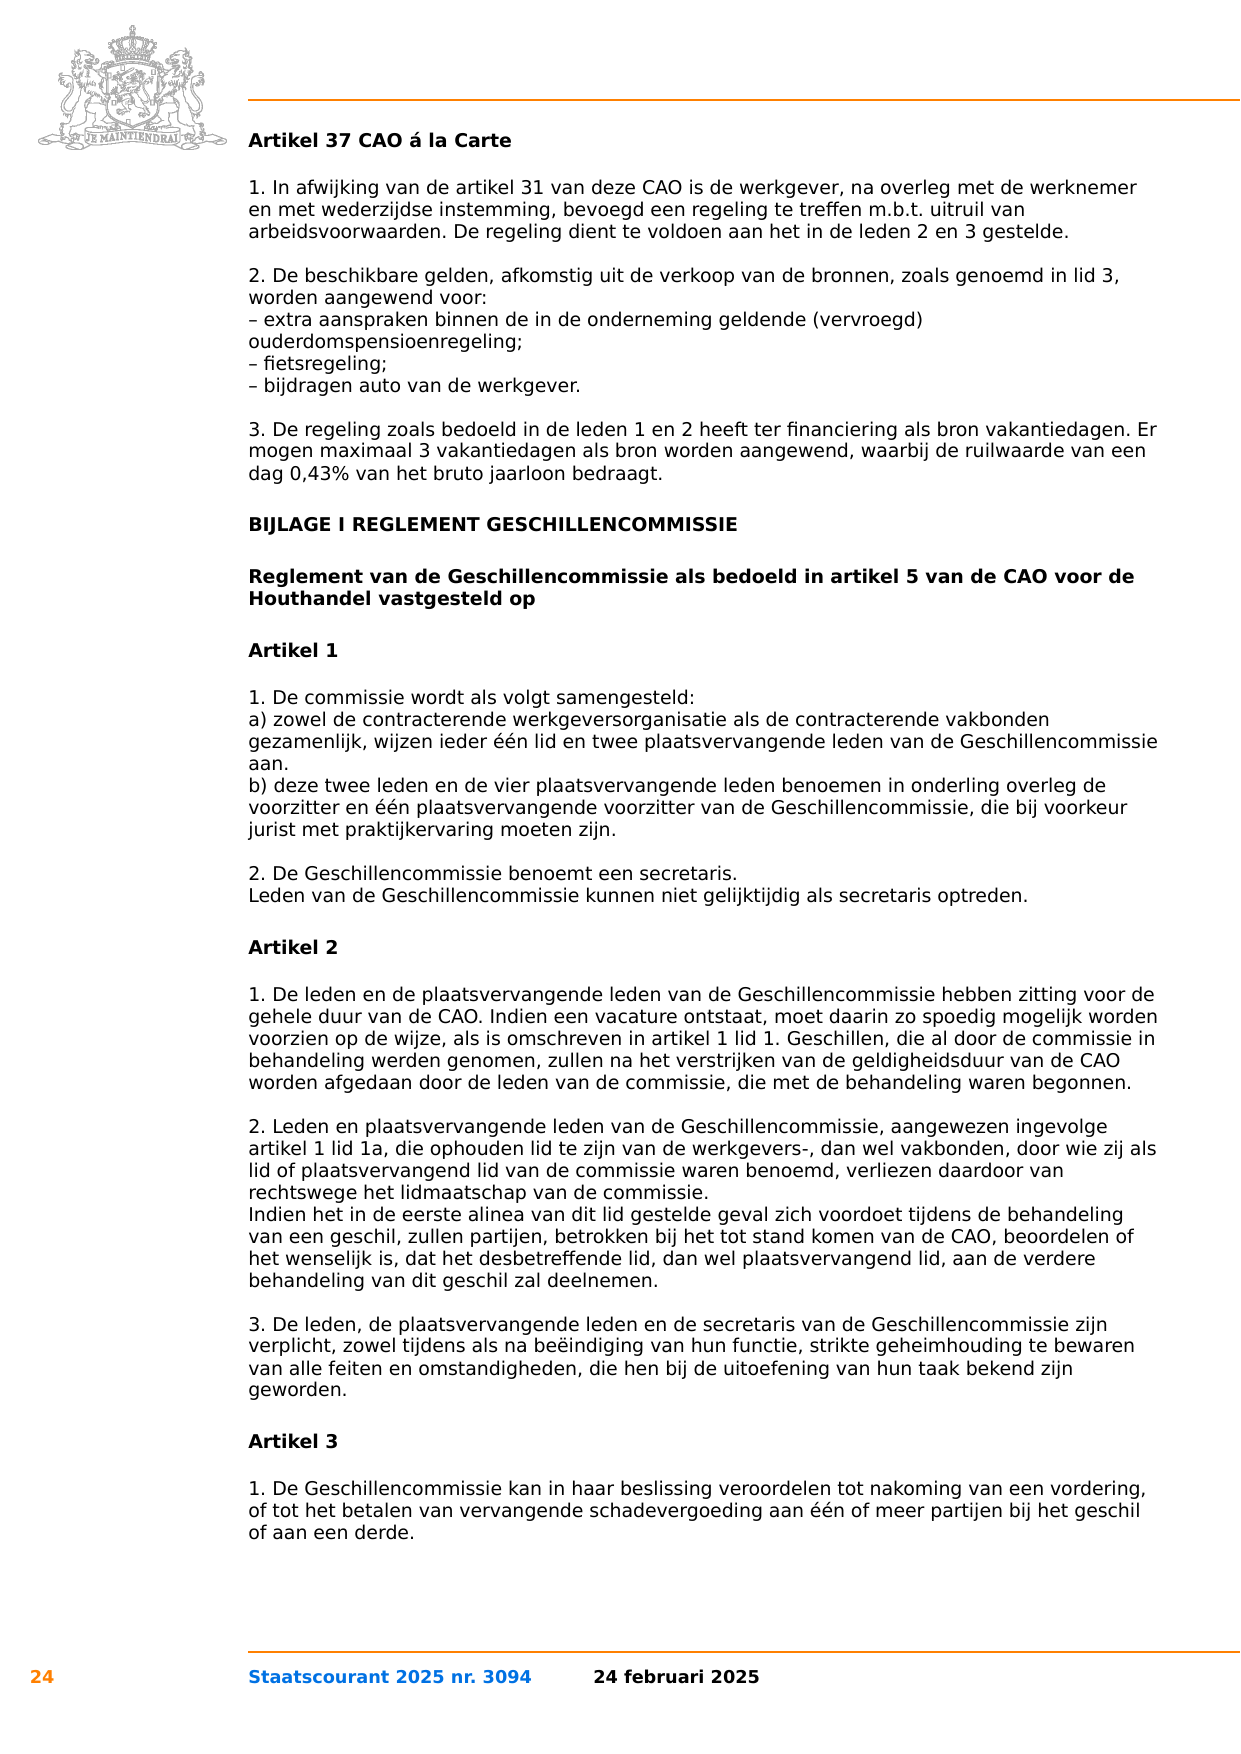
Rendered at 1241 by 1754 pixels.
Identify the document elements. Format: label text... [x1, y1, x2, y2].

subtitle Reglement van de Geschillencommissie als bedoeld in artikel 5 van de CAO voor de Houthandel vastgesteld op [248, 566, 1163, 610]
text – extra aanspraken binnen de in de onderneming geldende (vervroegd) ouderdomspensioenregeling; [248, 309, 1163, 353]
text 1. De commissie wordt als volgt samengesteld: [248, 687, 1163, 709]
subtitle Artikel 3 [248, 1431, 1163, 1453]
picture [38, 25, 227, 150]
subtitle BIJLAGE I REGLEMENT GESCHILLENCOMMISSIE [248, 514, 1163, 536]
text Indien het in de eerste alinea van dit lid gestelde geval zich voordoet tijdens de behandeling van een geschil, zullen partijen, betrokken bij het tot stand komen van de CAO, beoordelen of het wenselijk is, dat het desbetreffende lid, dan wel plaatsvervangend lid, aan de verdere behandeling van dit geschil zal deelnemen. [248, 1204, 1163, 1292]
text Leden van de Geschillencommissie kunnen niet gelijktijdig als secretaris optreden. [248, 885, 1163, 907]
text 3. De leden, de plaatsvervangende leden en de secretaris van de Geschillencommissie zijn verplicht, zowel tijdens als na beëindiging van hun functie, strikte geheimhouding te bewaren van alle feiten en omstandigheden, die hen bij de uitoefening van hun taak bekend zijn geworden. [248, 1313, 1163, 1401]
text 2. Leden en plaatsvervangende leden van de Geschillencommissie, aangewezen ingevolge artikel 1 lid 1a, die ophouden lid te zijn van de werkgevers‑, dan wel vakbonden, door wie zij als lid of plaatsvervangend lid van de commissie waren benoemd, verliezen daardoor van rechtswege het lidmaatschap van de commissie. [248, 1116, 1163, 1204]
text 2. De Geschillencommissie benoemt een secretaris. [248, 863, 1163, 885]
subtitle Artikel 2 [248, 937, 1163, 959]
text 1. De leden en de plaatsvervangende leden van de Geschillencommissie hebben zitting voor de gehele duur van de CAO. Indien een vacature ontstaat, moet daarin zo spoedig mogelijk worden voorzien op de wijze, als is omschreven in artikel 1 lid 1. Geschillen, die al door de commissie in behandeling werden genomen, zullen na het verstrijken van de geldigheidsduur van de CAO worden afgedaan door de leden van de commissie, die met de behandeling waren begonnen. [248, 984, 1163, 1094]
text 3. De regeling zoals bedoeld in de leden 1 en 2 heeft ter financiering als bron vakantiedagen. Er mogen maximaal 3 vakantiedagen als bron worden aangewend, waarbij de ruilwaarde van een dag 0,43% van het bruto jaarloon bedraagt. [248, 418, 1163, 484]
text b) deze twee leden en de vier plaatsvervangende leden benoemen in onderling overleg de voorzitter en één plaatsvervangende voorzitter van de Geschillencommissie, die bij voorkeur jurist met praktijkervaring moeten zijn. [248, 775, 1163, 841]
subtitle Artikel 1 [248, 640, 1163, 662]
subtitle Artikel 37 CAO á la Carte [248, 130, 1163, 152]
text 1. De Geschillencommissie kan in haar beslissing veroordelen tot nakoming van een vordering, of tot het betalen van vervangende schadevergoeding aan één of meer partijen bij het geschil of aan een derde. [248, 1478, 1163, 1544]
text – fietsregeling; [248, 353, 1163, 374]
text a) zowel de contracterende werkgeversorganisatie als de contracterende vakbonden gezamenlijk, wijzen ieder één lid en twee plaatsvervangende leden van de Geschillencommissie aan. [248, 709, 1163, 775]
text 1. In afwijking van de artikel 31 van deze CAO is de werkgever, na overleg met de werknemer en met wederzijdse instemming, bevoegd een regeling te treffen m.b.t. uitruil van arbeidsvoorwaarden. De regeling dient te voldoen aan het in de leden 2 en 3 gestelde. [248, 177, 1163, 243]
text – bijdragen auto van de werkgever. [248, 374, 1163, 397]
text 2. De beschikbare gelden, afkomstig uit de verkoop van de bronnen, zoals genoemd in lid 3, worden aangewend voor: [248, 265, 1163, 309]
